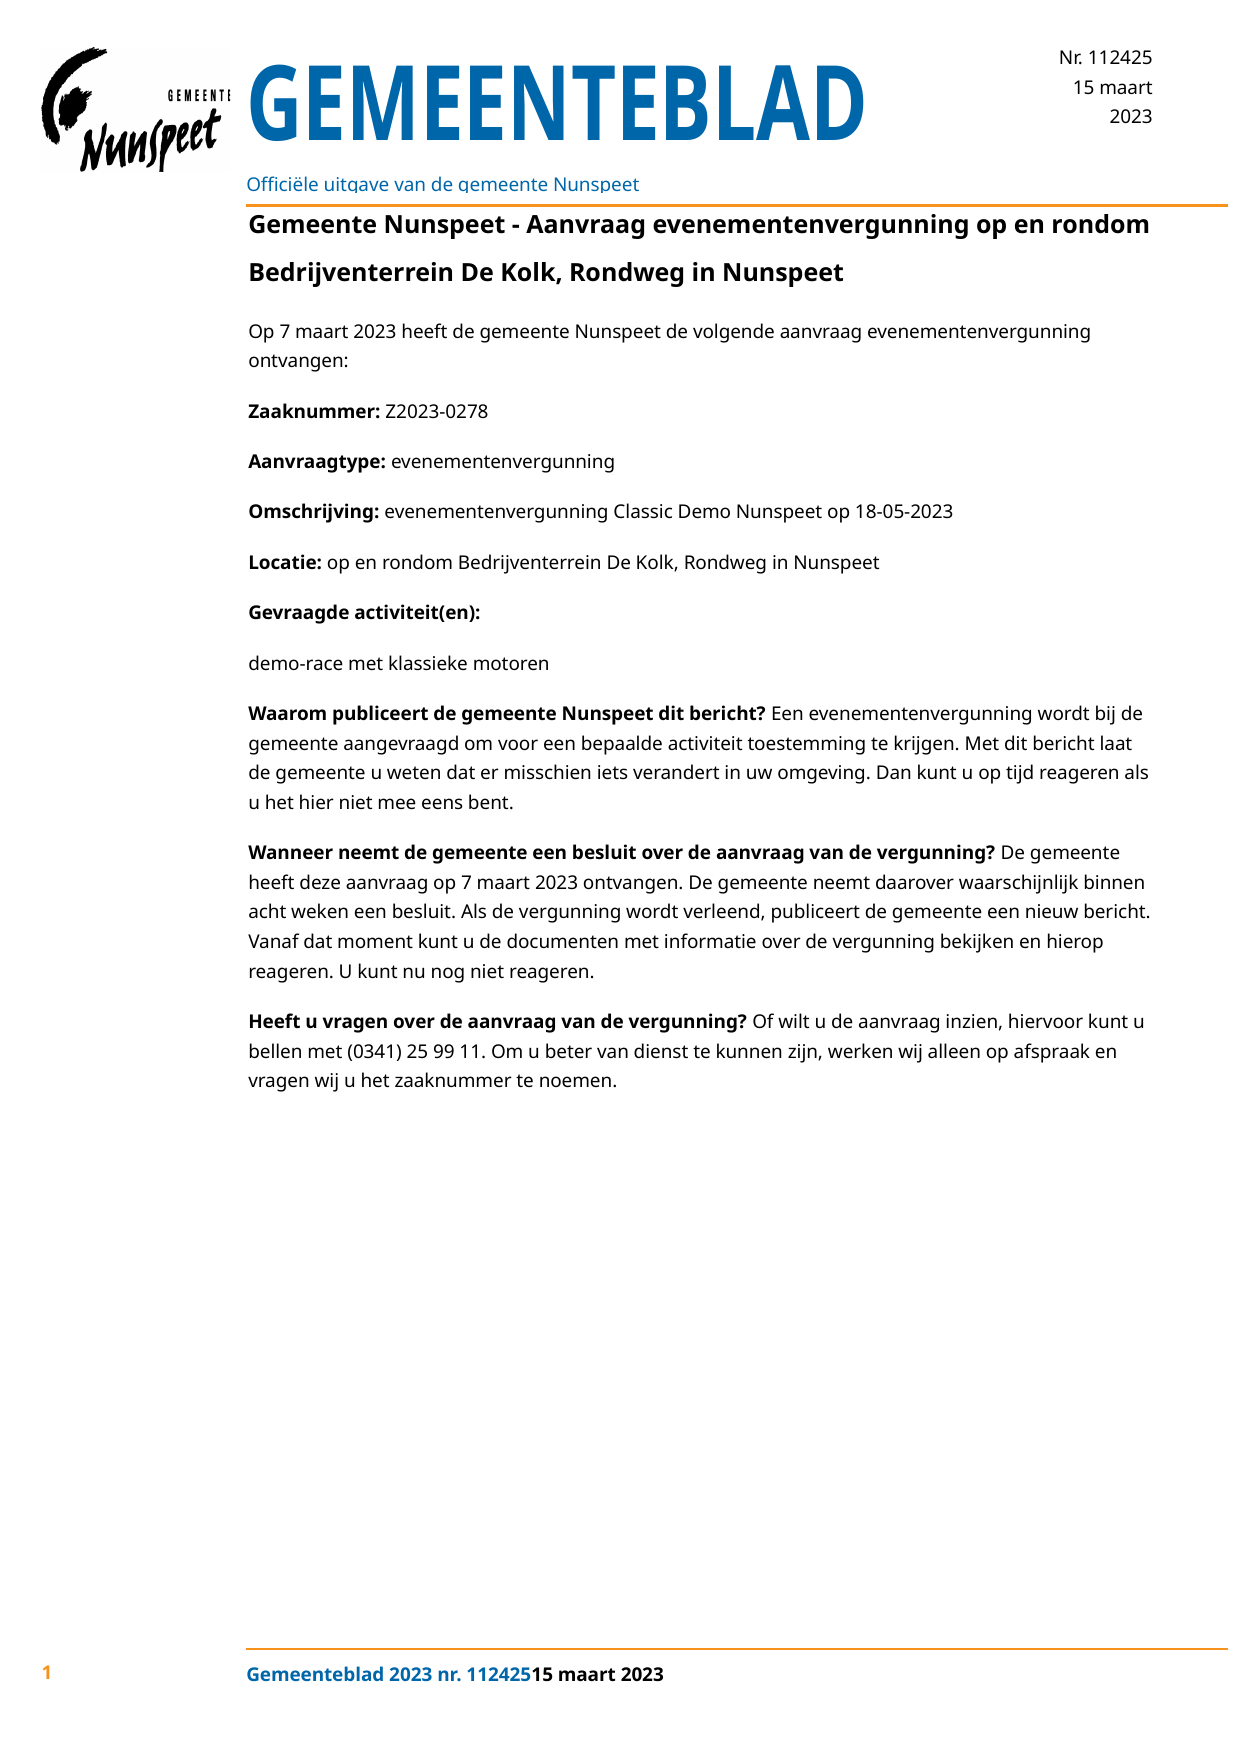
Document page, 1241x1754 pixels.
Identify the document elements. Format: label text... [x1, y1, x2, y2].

text Heeft u vragen over de aanvraag van de vergunning? Of wilt u de aanvraag inzien, hiervoor kunt u bellen met (0341) 25 99 11. Om u beter van dienst te kunnen zijn, werken wij alleen op afspraak en vragen wij u het zaaknummer te noemen. [248, 1008, 1152, 1093]
text Op 7 maart 2023 heeft de gemeente Nunspeet de volgende aanvraag evenementenvergunning ontvangen: [248, 318, 1152, 373]
text Aanvraagtype: evenementenvergunning [248, 448, 1152, 474]
text Locatie: op en rondom Bedrijventerrein De Kolk, Rondweg in Nunspeet [248, 549, 1152, 575]
text Gevraagde activiteit(en): [248, 599, 1152, 625]
text Zaaknummer: Z2023-0278 [248, 398, 1152, 424]
picture [41, 47, 231, 172]
text Omschrijving: evenementenvergunning Classic Demo Nunspeet op 18-05-2023 [248, 499, 1152, 524]
text Waarom publiceert de gemeente Nunspeet dit bericht? Een evenementenvergunning wordt bij de gemeente aangevraagd om voor een bepaalde activiteit toestemming te krijgen. Met dit bericht laat de gemeente u weten dat er misschien iets verandert in uw omgeving. Dan kunt u op tijd reageren als u het hier niet mee eens bent. [248, 700, 1152, 815]
text Wanneer neemt de gemeente een besluit over de aanvraag van de vergunning? De gemeente heeft deze aanvraag op 7 maart 2023 ontvangen. De gemeente neemt daarover waarschijnlijk binnen acht weken een besluit. Als de vergunning wordt verleend, publiceert de gemeente een nieuw bericht. Vanaf dat moment kunt u de documenten met informatie over de vergunning bekijken en hierop reageren. U kunt nu nog niet reageren. [248, 839, 1152, 984]
text demo-race met klassieke motoren [248, 650, 1152, 676]
text Gemeente Nunspeet - Aanvraag evenementenvergunning op en rondom Bedrijventerrein De Kolk, Rondweg in Nunspeet [248, 207, 1152, 288]
